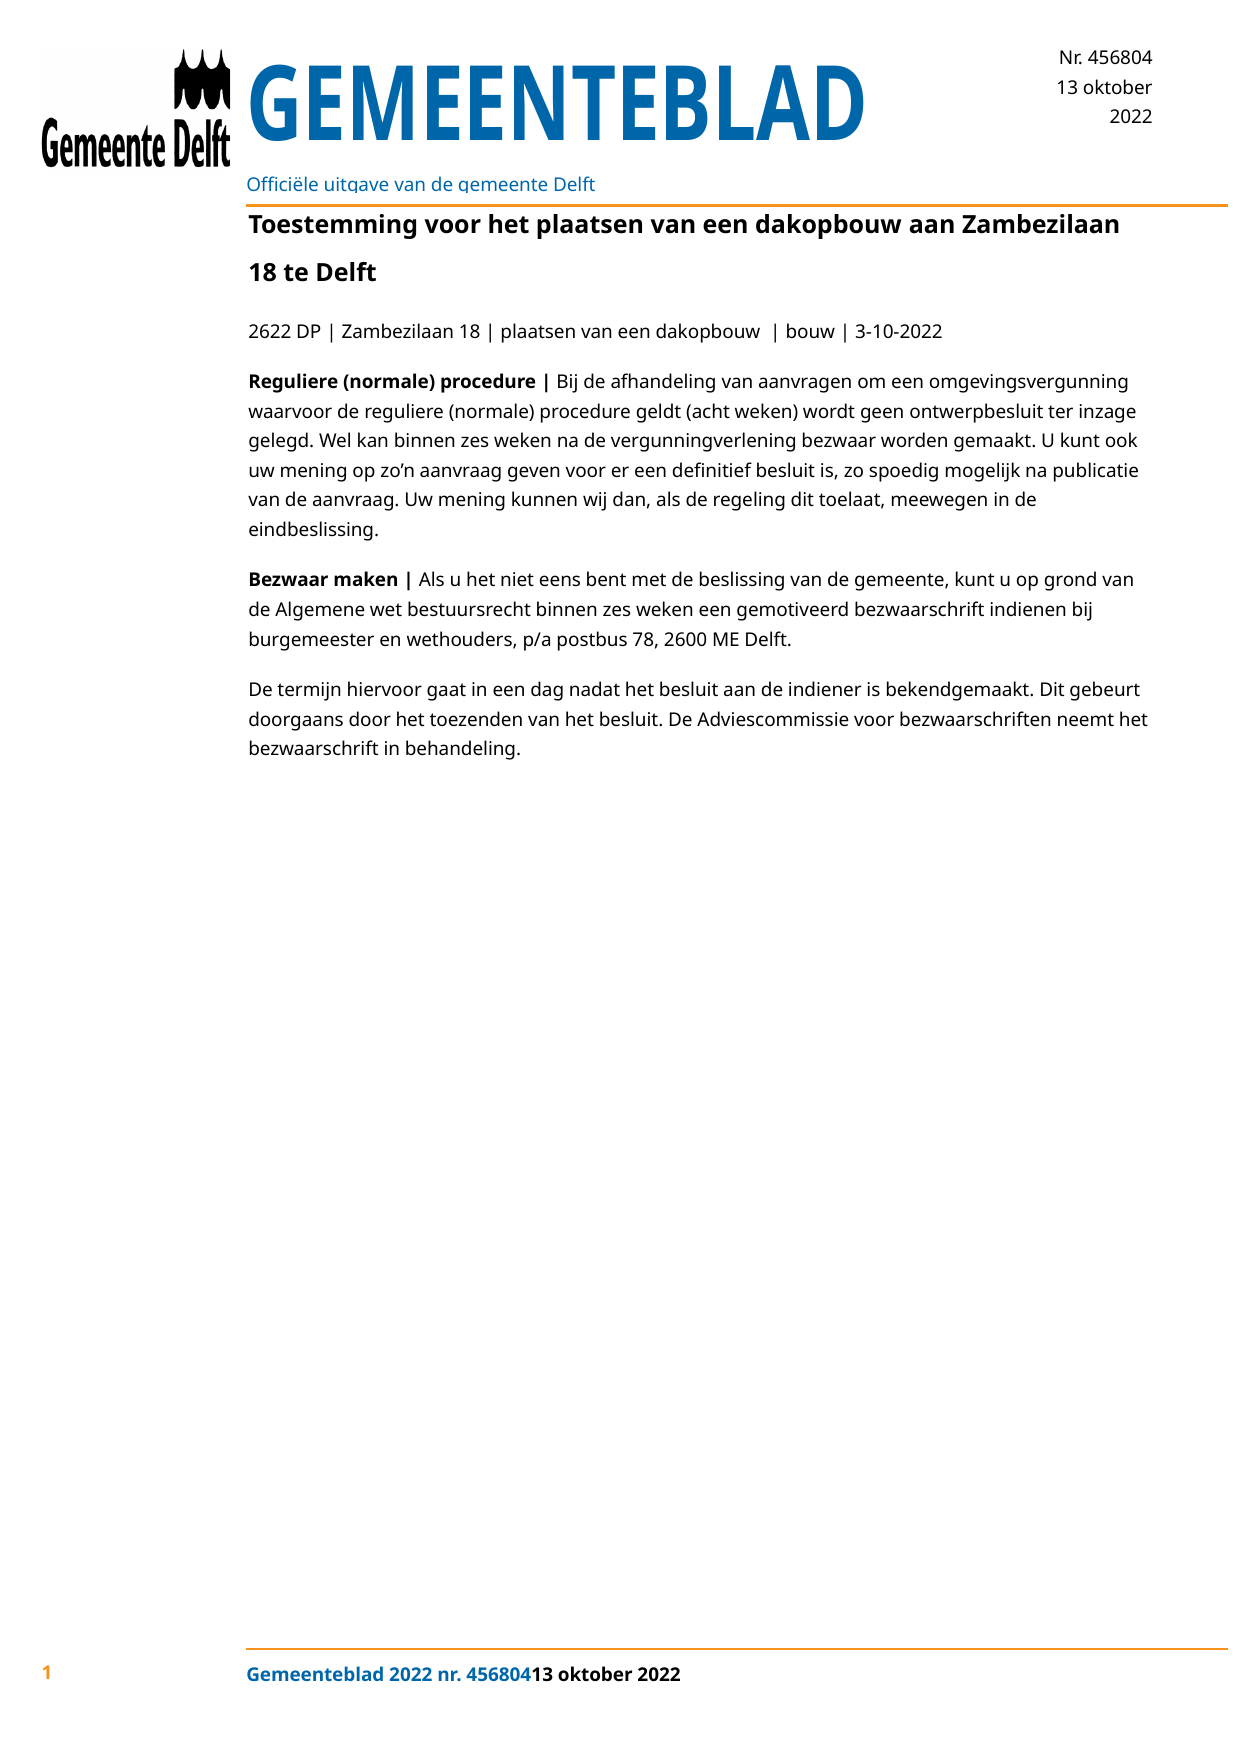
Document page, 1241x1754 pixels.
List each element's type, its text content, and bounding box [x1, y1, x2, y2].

text 2622 DP | Zambezilaan 18 | plaatsen van een dakopbouw | bouw | 3-10-2022 [248, 318, 1152, 344]
text Reguliere (normale) procedure | Bij de afhandeling van aanvragen om een omgevingsvergunning waarvoor de reguliere (normale) procedure geldt (acht weken) wordt geen ontwerpbesluit ter inzage gelegd. Wel kan binnen zes weken na de vergunningverlening bezwaar worden gemaakt. U kunt ook uw mening op zo’n aanvraag geven voor er een definitief besluit is, zo spoedig mogelijk na publicatie van de aanvraag. Uw mening kunnen wij dan, als de regeling dit toelaat, meewegen in de eindbeslissing. [248, 368, 1152, 542]
text De termijn hiervoor gaat in een dag nadat het besluit aan de indiener is bekendgemaakt. Dit gebeurt doorgaans door het toezenden van het besluit. De Adviescommissie voor bezwaarschriften neemt het bezwaarschrift in behandeling. [248, 676, 1152, 761]
picture [41, 47, 231, 172]
text Bezwaar maken | Als u het niet eens bent met de beslissing van de gemeente, kunt u op grond van de Algemene wet bestuursrecht binnen zes weken een gemotiveerd bezwaarschrift indienen bij burgemeester en wethouders, p/a postbus 78, 2600 ME Delft. [248, 567, 1152, 652]
text Toestemming voor het plaatsen van een dakopbouw aan Zambezilaan 18 te Delft [248, 207, 1152, 288]
